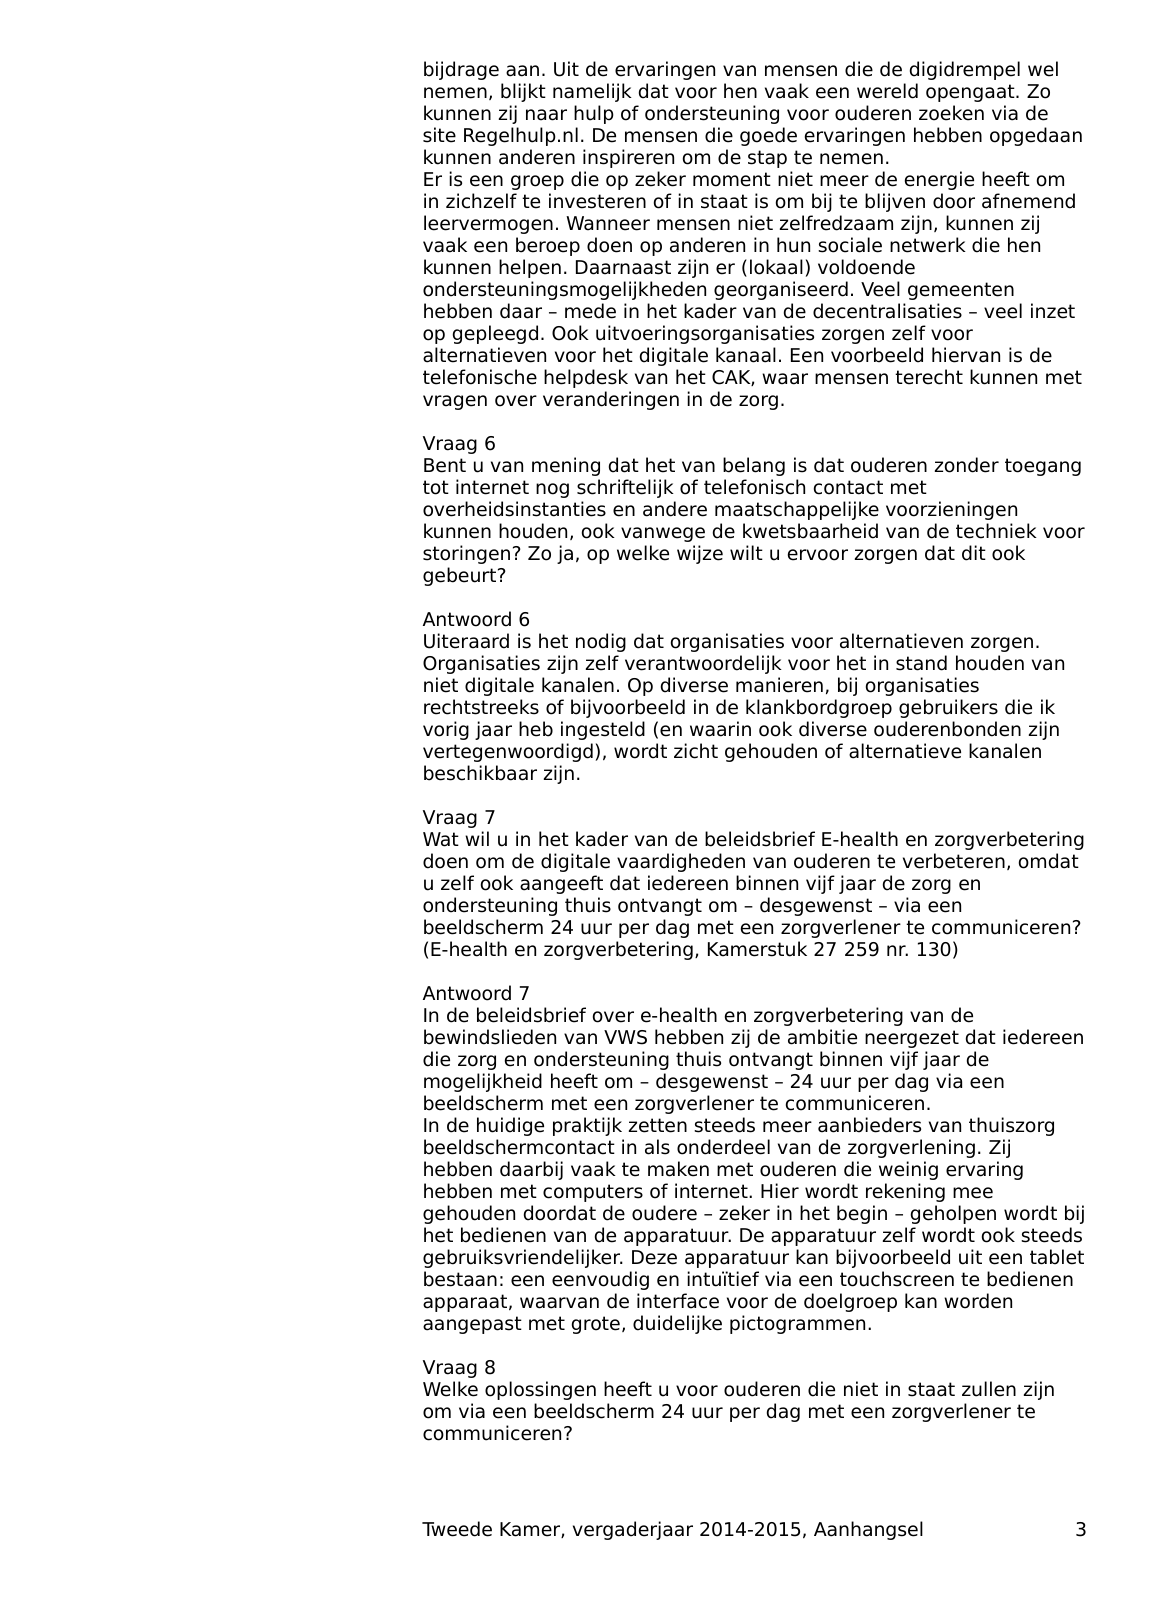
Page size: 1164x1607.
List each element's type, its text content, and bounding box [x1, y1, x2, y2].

text In de beleidsbrief over e-health en zorgverbetering van de bewindslieden van VWS hebben zij de ambitie neergezet dat iedereen die zorg en ondersteuning thuis ontvangt binnen vijf jaar de mogelijkheid heeft om – desgewenst – 24 uur per dag via een beeldscherm met een zorgverlener te communiceren. [422, 1005, 1087, 1115]
text Vraag 6 [422, 433, 1087, 455]
text bijdrage aan. Uit de ervaringen van mensen die de digidrempel wel nemen, blijkt namelijk dat voor hen vaak een wereld opengaat. Zo kunnen zij naar hulp of ondersteuning voor ouderen zoeken via de site Regelhulp.nl. De mensen die goede ervaringen hebben opgedaan kunnen anderen inspireren om de stap te nemen. [422, 59, 1087, 169]
text Bent u van mening dat het van belang is dat ouderen zonder toegang tot internet nog schriftelijk of telefonisch contact met overheidsinstanties en andere maatschappelijke voorzieningen kunnen houden, ook vanwege de kwetsbaarheid van de techniek voor storingen? Zo ja, op welke wijze wilt u ervoor zorgen dat dit ook gebeurt? [422, 455, 1087, 587]
text Uiteraard is het nodig dat organisaties voor alternatieven zorgen. Organisaties zijn zelf verantwoordelijk voor het in stand houden van niet digitale kanalen. Op diverse manieren, bij organisaties rechtstreeks of bijvoorbeeld in de klankbordgroep gebruikers die ik vorig jaar heb ingesteld (en waarin ook diverse ouderenbonden zijn vertegenwoordigd), wordt zicht gehouden of alternatieve kanalen beschikbaar zijn. [422, 631, 1087, 785]
text Welke oplossingen heeft u voor ouderen die niet in staat zullen zijn om via een beeldscherm 24 uur per dag met een zorgverlener te communiceren? [422, 1379, 1087, 1445]
text Vraag 7 [422, 807, 1087, 829]
text Er is een groep die op zeker moment niet meer de energie heeft om in zichzelf te investeren of in staat is om bij te blijven door afnemend leervermogen. Wanneer mensen niet zelfredzaam zijn, kunnen zij vaak een beroep doen op anderen in hun sociale netwerk die hen kunnen helpen. Daarnaast zijn er (lokaal) voldoende ondersteuningsmogelijkheden georganiseerd. Veel gemeenten hebben daar – mede in het kader van de decentralisaties – veel inzet op gepleegd. Ook uitvoeringsorganisaties zorgen zelf voor alternatieven voor het digitale kanaal. Een voorbeeld hiervan is de telefonische helpdesk van het CAK, waar mensen terecht kunnen met vragen over veranderingen in de zorg. [422, 169, 1087, 411]
text Wat wil u in het kader van de beleidsbrief E-health en zorgverbetering doen om de digitale vaardigheden van ouderen te verbeteren, omdat u zelf ook aangeeft dat iedereen binnen vijf jaar de zorg en ondersteuning thuis ontvangt om – desgewenst – via een beeldscherm 24 uur per dag met een zorgverlener te communiceren? (E-health en zorgverbetering, Kamerstuk 27 259 nr. 130) [422, 829, 1087, 961]
text Vraag 8 [422, 1357, 1087, 1379]
text Antwoord 6 [422, 609, 1087, 631]
text Antwoord 7 [422, 983, 1087, 1005]
text In de huidige praktijk zetten steeds meer aanbieders van thuiszorg beeldschermcontact in als onderdeel van de zorgverlening. Zij hebben daarbij vaak te maken met ouderen die weinig ervaring hebben met computers of internet. Hier wordt rekening mee gehouden doordat de oudere – zeker in het begin – geholpen wordt bij het bedienen van de apparatuur. De apparatuur zelf wordt ook steeds gebruiksvriendelijker. Deze apparatuur kan bijvoorbeeld uit een tablet bestaan: een eenvoudig en intuïtief via een touchscreen te bedienen apparaat, waarvan de interface voor de doelgroep kan worden aangepast met grote, duidelijke pictogrammen. [422, 1115, 1087, 1335]
